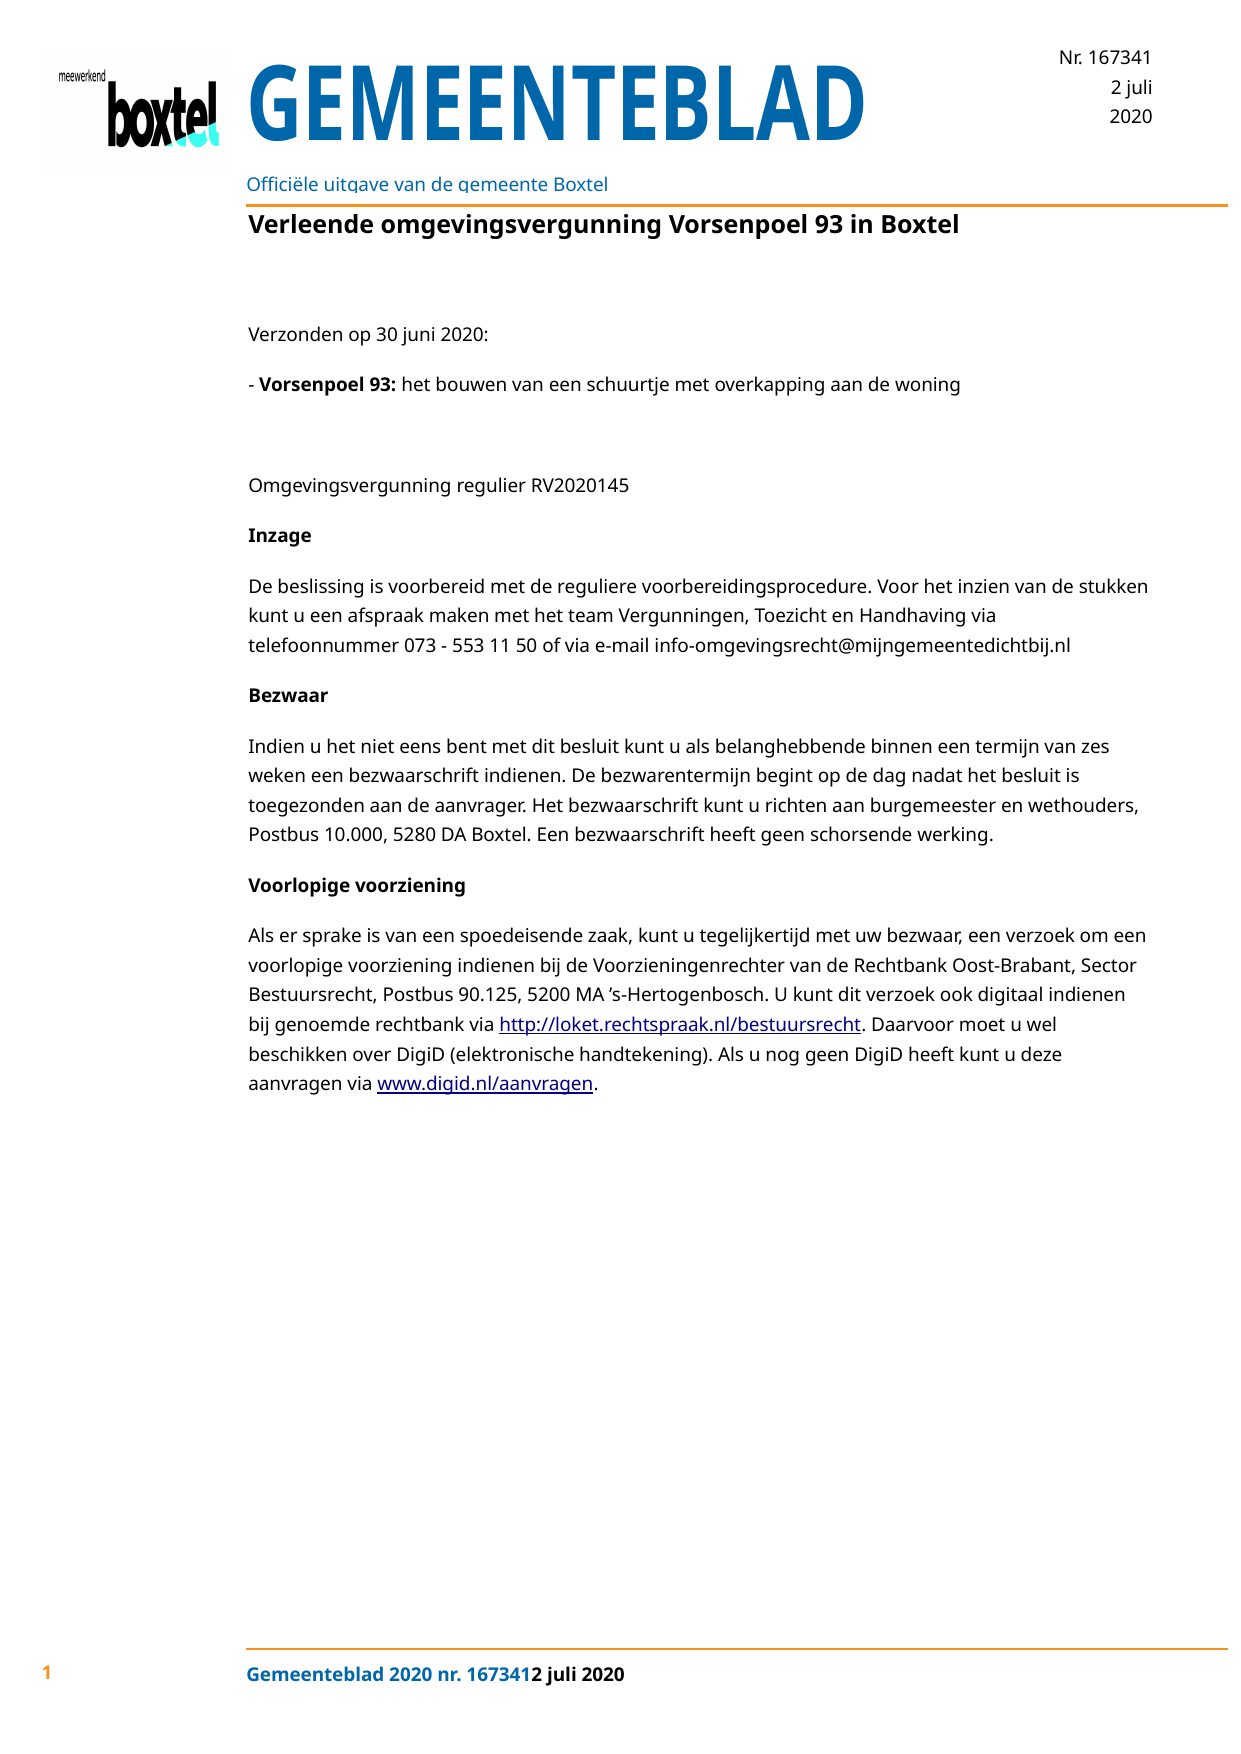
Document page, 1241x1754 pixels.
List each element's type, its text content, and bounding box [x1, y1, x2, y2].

text Inzage [248, 522, 1152, 548]
text Omgevingsvergunning regulier RV2020145 [248, 472, 1152, 498]
text Verzonden op 30 juni 2020: [248, 321, 1152, 346]
text - Vorsenpoel 93: het bouwen van een schuurtje met overkapping aan de woning [248, 371, 1152, 397]
text Als er sprake is van een spoedeisende zaak, kunt u tegelijkertijd met uw bezwaar, een verzoek om een voorlopige voorziening indienen bij de Voorzieningenrechter van de Rechtbank Oost-Brabant, Sector Bestuursrecht, Postbus 90.125, 5200 MA ’s-Hertogenbosch. U kunt dit verzoek ook digitaal indienen bij genoemde rechtbank via http://loket.rechtspraak.nl/bestuursrecht. Daarvoor moet u wel beschikken over DigiD (elektronische handtekening). Als u nog geen DigiD heeft kunt u deze aanvragen via www.digid.nl/aanvragen. [248, 922, 1152, 1096]
text Voorlopige voorziening [248, 872, 1152, 898]
text Bezwaar [248, 682, 1152, 708]
text De beslissing is voorbereid met de reguliere voorbereidingsprocedure. Voor het inzien van de stukken kunt u een afspraak maken met het team Vergunningen, Toezicht en Handhaving via telefoonnummer 073 - 553 11 50 of via e-mail info-omgevingsrecht@mijngemeentedichtbij.nl [248, 573, 1152, 658]
text Verleende omgevingsvergunning Vorsenpoel 93 in Boxtel [248, 207, 1152, 241]
text Indien u het niet eens bent met dit besluit kunt u als belanghebbende binnen een termijn van zes weken een bezwaarschrift indienen. De bezwarentermijn begint op de dag nadat het besluit is toegezonden aan de aanvrager. Het bezwaarschrift kunt u richten aan burgemeester en wethouders, Postbus 10.000, 5280 DA Boxtel. Een bezwaarschrift heeft geen schorsende werking. [248, 733, 1152, 847]
picture [41, 47, 231, 172]
